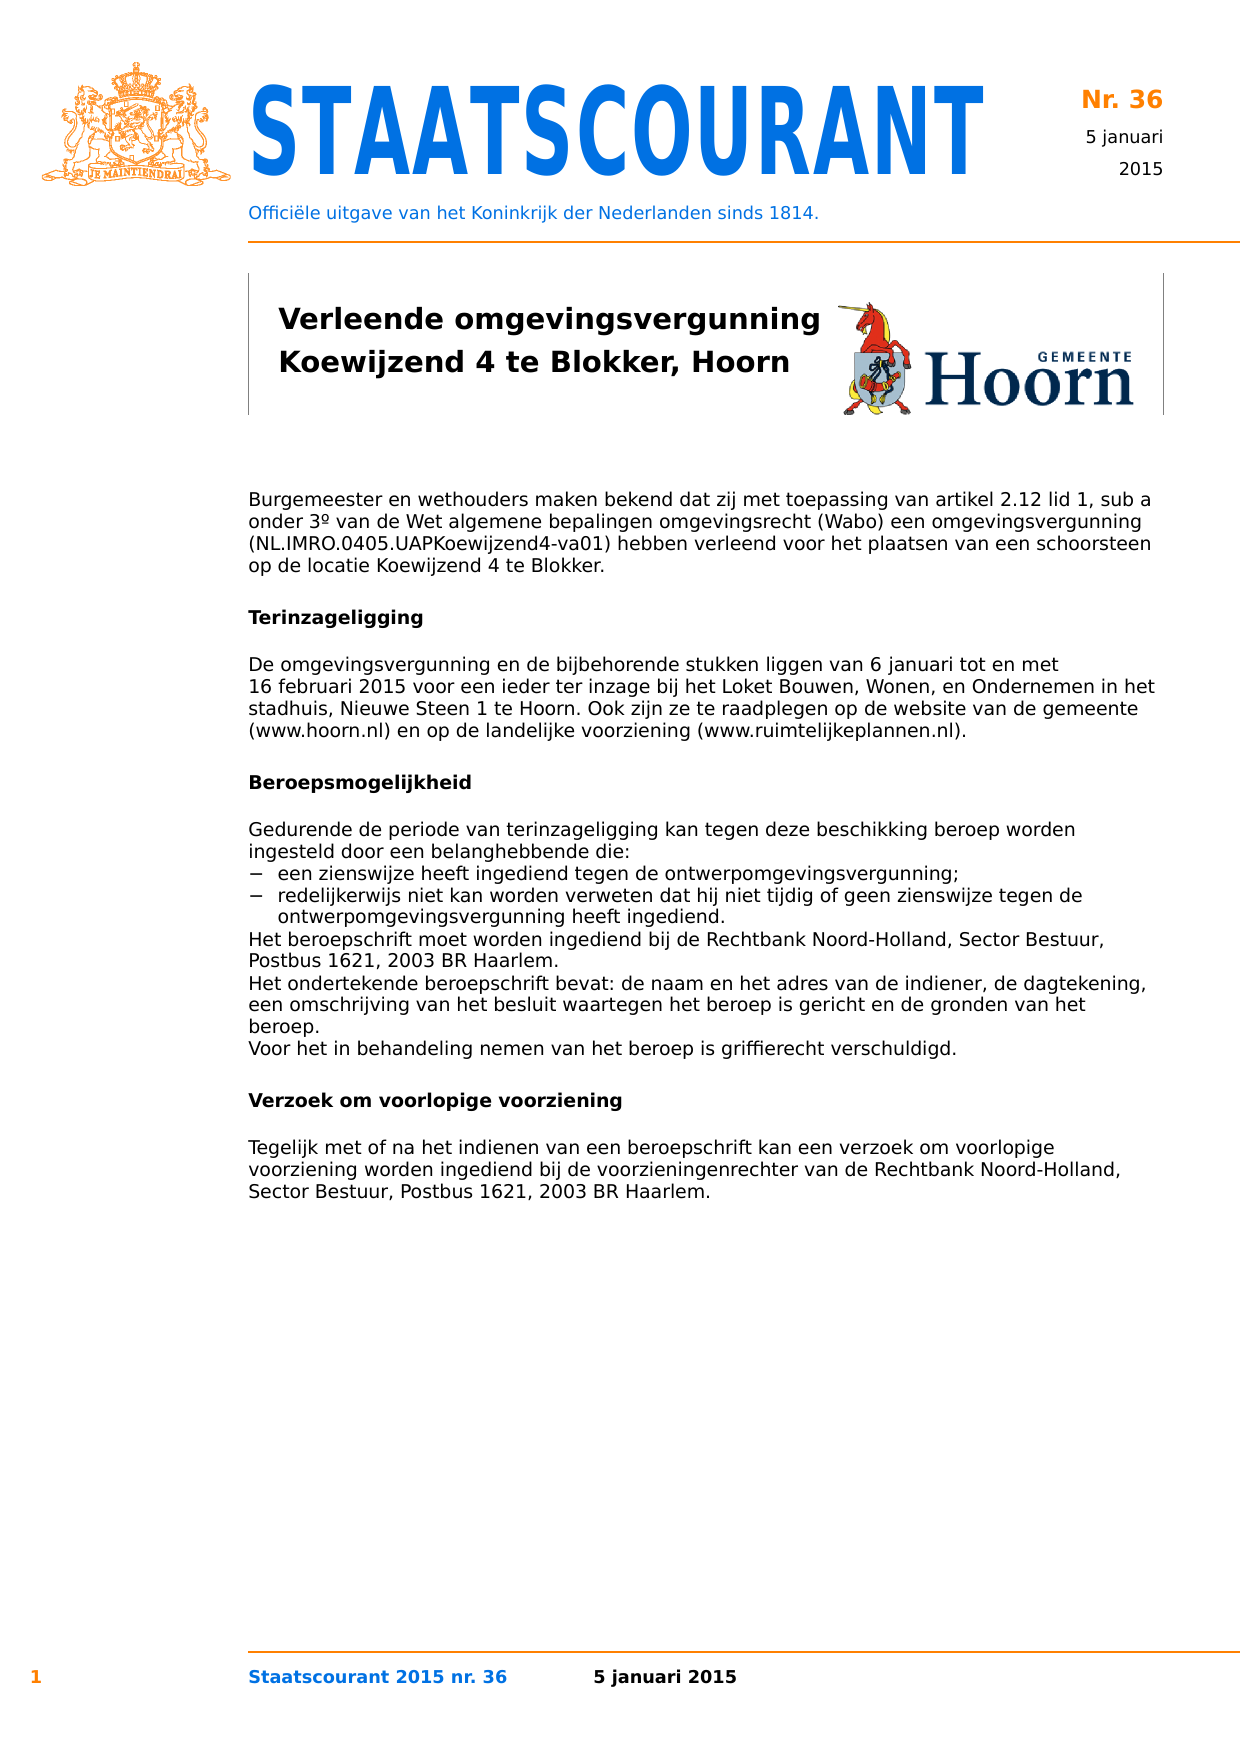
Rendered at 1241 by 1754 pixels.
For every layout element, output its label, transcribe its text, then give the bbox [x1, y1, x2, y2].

subtitle Terinzageligging [248, 607, 1163, 629]
table_header [25, 62, 248, 241]
table_cell 5 januari [998, 121, 1240, 153]
text − redelijkerwijs niet kan worden verweten dat hij niet tijdig of geen zienswijze tegen de ontwerpomgevingsvergunning heeft ingediend. [248, 884, 1163, 928]
picture [41, 62, 231, 186]
table_cell 2015 [998, 153, 1240, 203]
table_cell Officiële uitgave van het Koninkrijk der Nederlanden sinds 1814. [248, 203, 1240, 241]
subtitle Verzoek om voorlopige voorziening [248, 1090, 1163, 1112]
table_header Nr. 36 [998, 62, 1240, 121]
subtitle Beroepsmogelijkheid [248, 772, 1163, 793]
text Het beroepschrift moet worden ingediend bij de Rechtbank Noord-Holland, Sector Bestuur, Postbus 1621, 2003 BR Haarlem. [248, 928, 1163, 972]
text Burgemeester en wethouders maken bekend dat zij met toepassing van artikel 2.12 lid 1, sub a onder 3º van de Wet algemene bepalingen omgevingsrecht (Wabo) een omgevingsvergunning (NL.IMRO.0405.UAPKoewijzend4-va01) hebben verleend voor het plaatsen van een schoorsteen op de locatie Koewijzend 4 te Blokker. [248, 489, 1163, 577]
picture [838, 302, 1134, 415]
text De omgevingsvergunning en de bijbehorende stukken liggen van 6 januari tot en met 16 februari 2015 voor een ieder ter inzage bij het Loket Bouwen, Wonen, en Ondernemen in het stadhuis, Nieuwe Steen 1 te Hoorn. Ook zijn ze te raadplegen op de website van de gemeente (www.hoorn.nl) en op de landelijke voorziening (www.ruimtelijkeplannen.nl). [248, 654, 1163, 742]
text Het ondertekende beroepschrift bevat: de naam en het adres van de indiener, de dagtekening, een omschrijving van het besluit waartegen het beroep is gericht en de gronden van het beroep. [248, 972, 1163, 1038]
table_header STAATSCOURANT [248, 62, 998, 203]
text Voor het in behandeling nemen van het beroep is griffierecht verschuldigd. [248, 1038, 1163, 1060]
text Gedurende de periode van terinzageligging kan tegen deze beschikking beroep worden ingesteld door een belanghebbende die: [248, 818, 1163, 862]
text Tegelijk met of na het indienen van een beroepschrift kan een verzoek om voorlopige voorziening worden ingediend bij de voorzieningenrechter van de Rechtbank Noord-Holland, Sector Bestuur, Postbus 1621, 2003 BR Haarlem. [248, 1137, 1163, 1203]
text − een zienswijze heeft ingediend tegen de ontwerpomgevingsvergunning; [248, 862, 1163, 884]
subtitle Verleende omgevingsvergunning Koewijzend 4 te Blokker, Hoorn [249, 273, 1163, 415]
